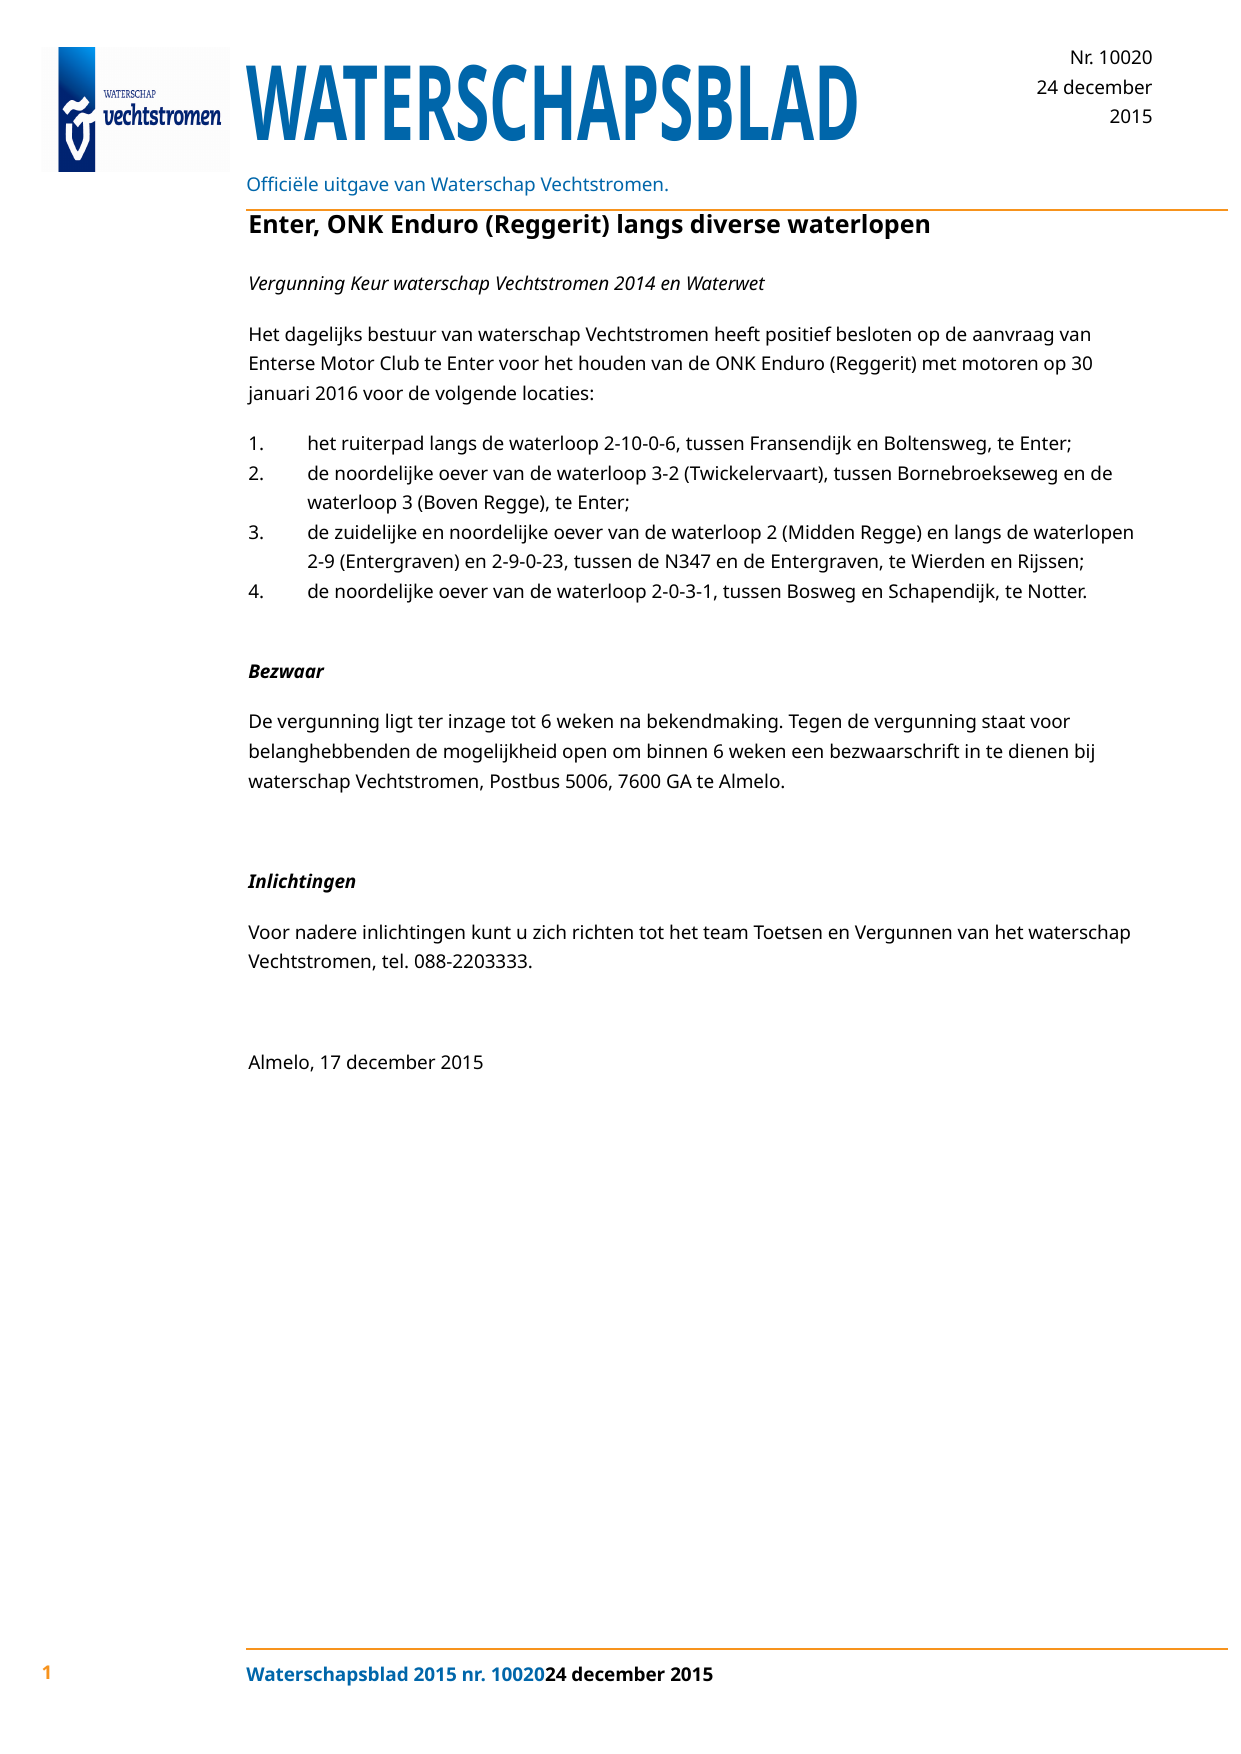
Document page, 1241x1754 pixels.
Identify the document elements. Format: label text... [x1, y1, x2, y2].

text Voor nadere inlichtingen kunt u zich richten tot het team Toetsen en Vergunnen van het waterschap Vechtstromen, tel. 088-2203333. [248, 919, 1152, 974]
text Inlichtingen [248, 869, 1152, 894]
text Het dagelijks bestuur van waterschap Vechtstromen heeft positief besloten op de aanvraag van Enterse Motor Club te Enter voor het houden van de ONK Enduro (Reggerit) met motoren op 30 januari 2016 voor de volgende locaties: [248, 321, 1152, 406]
list de noordelijke oever van de waterloop 3-2 (Twickelervaart), tussen Bornebroekseweg en de waterloop 3 (Boven Regge), te Enter; [248, 460, 1152, 515]
text Almelo, 17 december 2015 [248, 1049, 1152, 1075]
list de zuidelijke en noordelijke oever van de waterloop 2 (Midden Regge) en langs de waterlopen 2-9 (Entergraven) en 2-9-0-23, tussen de N347 en de Entergraven, te Wierden en Rijssen; [248, 519, 1152, 574]
text Enter, ONK Enduro (Reggerit) langs diverse waterlopen [248, 211, 1152, 241]
list het ruiterpad langs de waterloop 2-10-0-6, tussen Fransendijk en Boltensweg, te Enter; [248, 430, 1152, 456]
list de noordelijke oever van de waterloop 2-0-3-1, tussen Bosweg en Schapendijk, te Notter. [248, 578, 1152, 604]
text Bezwaar [248, 658, 1152, 684]
text De vergunning ligt ter inzage tot 6 weken na bekendmaking. Tegen de vergunning staat voor belanghebbenden de mogelijkheid open om binnen 6 weken een bezwaarschrift in te dienen bij waterschap Vechtstromen, Postbus 5006, 7600 GA te Almelo. [248, 709, 1152, 793]
text Vergunning Keur waterschap Vechtstromen 2014 en Waterwet [248, 270, 1152, 296]
picture [41, 47, 231, 172]
